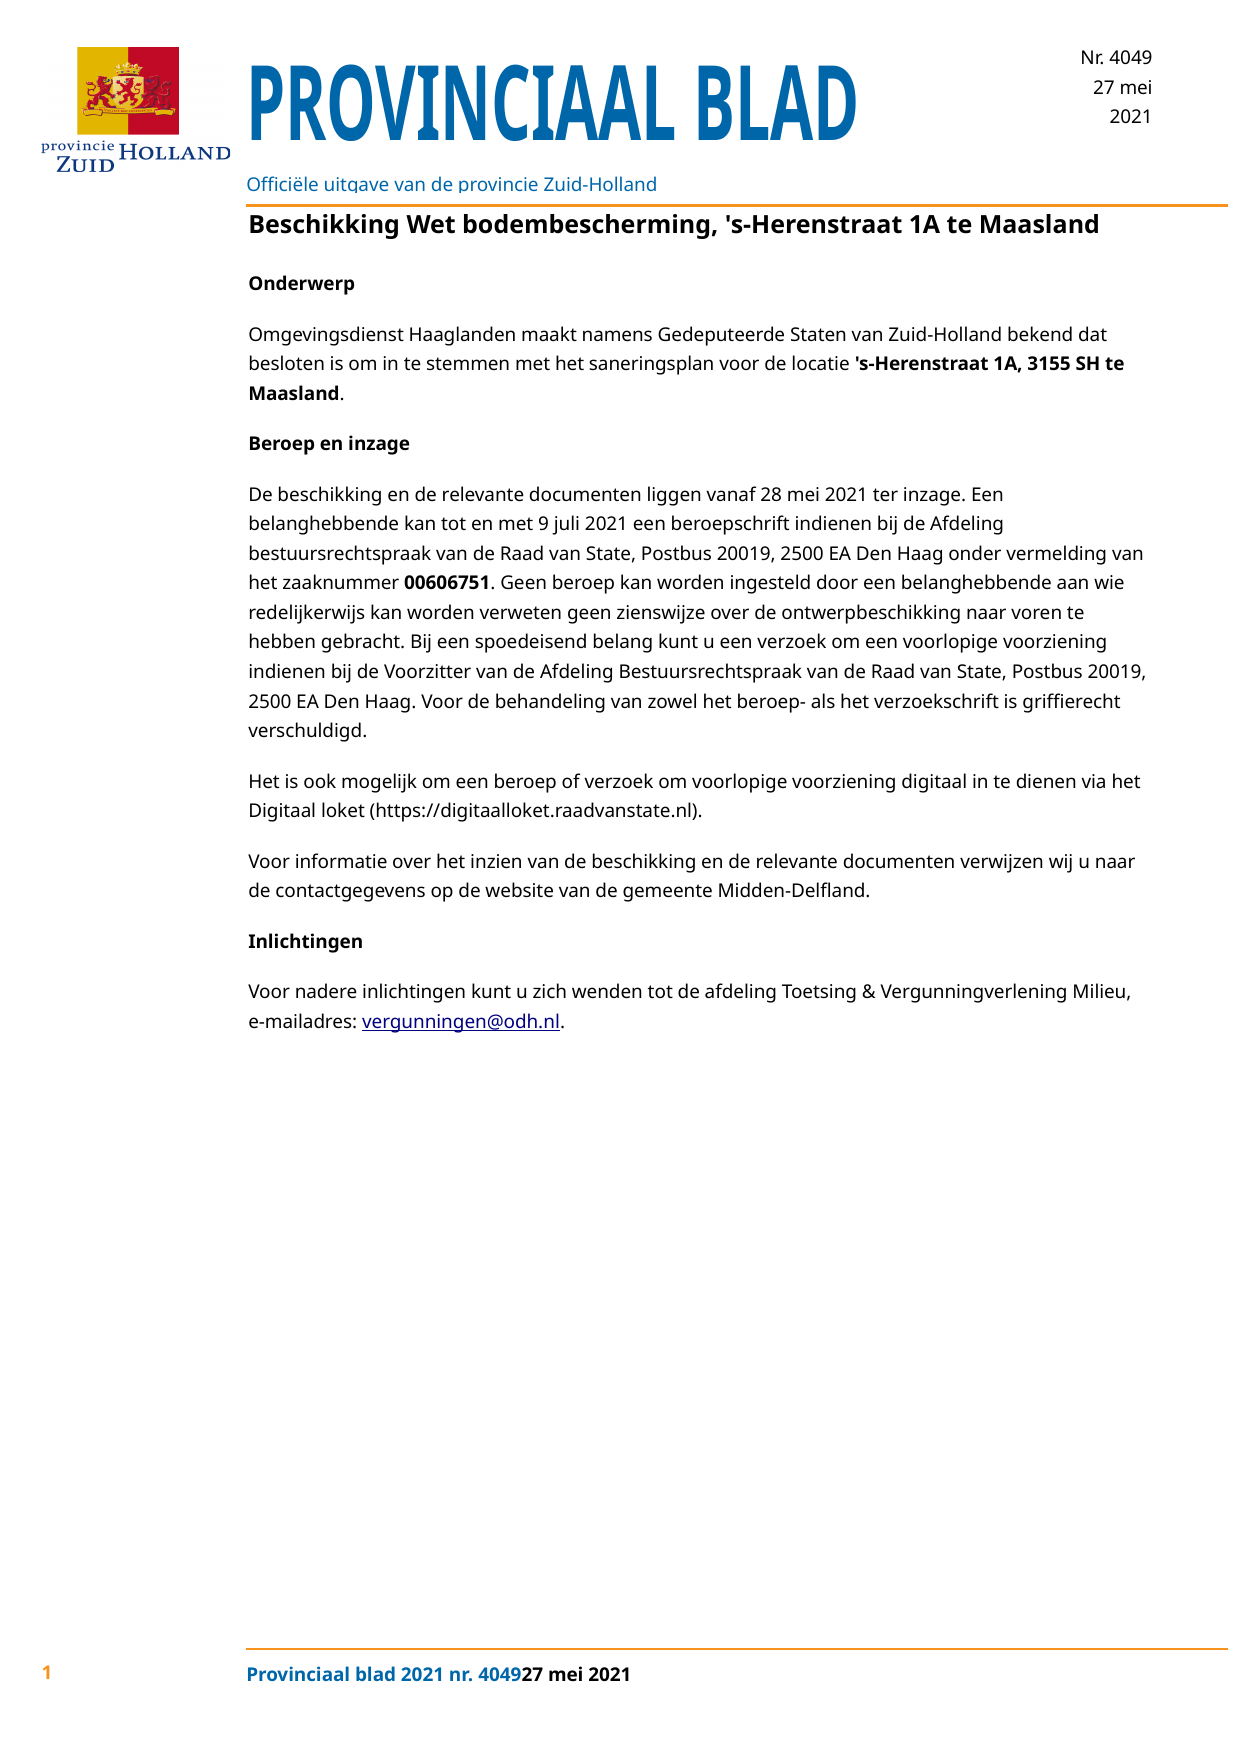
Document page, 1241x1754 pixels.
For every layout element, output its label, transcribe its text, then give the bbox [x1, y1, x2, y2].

text Omgevingsdienst Haaglanden maakt namens Gedeputeerde Staten van Zuid-Holland bekend dat besloten is om in te stemmen met het saneringsplan voor de locatie 's-Herenstraat 1A, 3155 SH te Maasland. [248, 321, 1152, 406]
text Beschikking Wet bodembescherming, 's-Herenstraat 1A te Maasland [248, 207, 1152, 241]
text De beschikking en de relevante documenten liggen vanaf 28 mei 2021 ter inzage. Een belanghebbende kan tot en met 9 juli 2021 een beroepschrift indienen bij de Afdeling bestuursrechtspraak van de Raad van State, Postbus 20019, 2500 EA Den Haag onder vermelding van het zaaknummer 00606751. Geen beroep kan worden ingesteld door een belanghebbende aan wie redelijkerwijs kan worden verweten geen zienswijze over de ontwerpbeschikking naar voren te hebben gebracht. Bij een spoedeisend belang kunt u een verzoek om een voorlopige voorziening indienen bij de Voorzitter van de Afdeling Bestuursrechtspraak van de Raad van State, Postbus 20019, 2500 EA Den Haag. Voor de behandeling van zowel het beroep- als het verzoekschrift is griffierecht verschuldigd. [248, 481, 1152, 743]
text Voor informatie over het inzien van de beschikking en de relevante documenten verwijzen wij u naar de contactgegevens op de website van de gemeente Midden-Delfland. [248, 848, 1152, 903]
text Voor nadere inlichtingen kunt u zich wenden tot de afdeling Toetsing & Vergunningverlening Milieu, e-mailadres: vergunningen@odh.nl. [248, 978, 1152, 1033]
text Onderwerp [248, 270, 1152, 296]
text Beroep en inzage [248, 430, 1152, 456]
text Inlichtingen [248, 928, 1152, 953]
text Het is ook mogelijk om een beroep of verzoek om voorlopige voorziening digitaal in te dienen via het Digitaal loket (https://digitaalloket.raadvanstate.nl). [248, 768, 1152, 823]
picture [41, 47, 231, 172]
